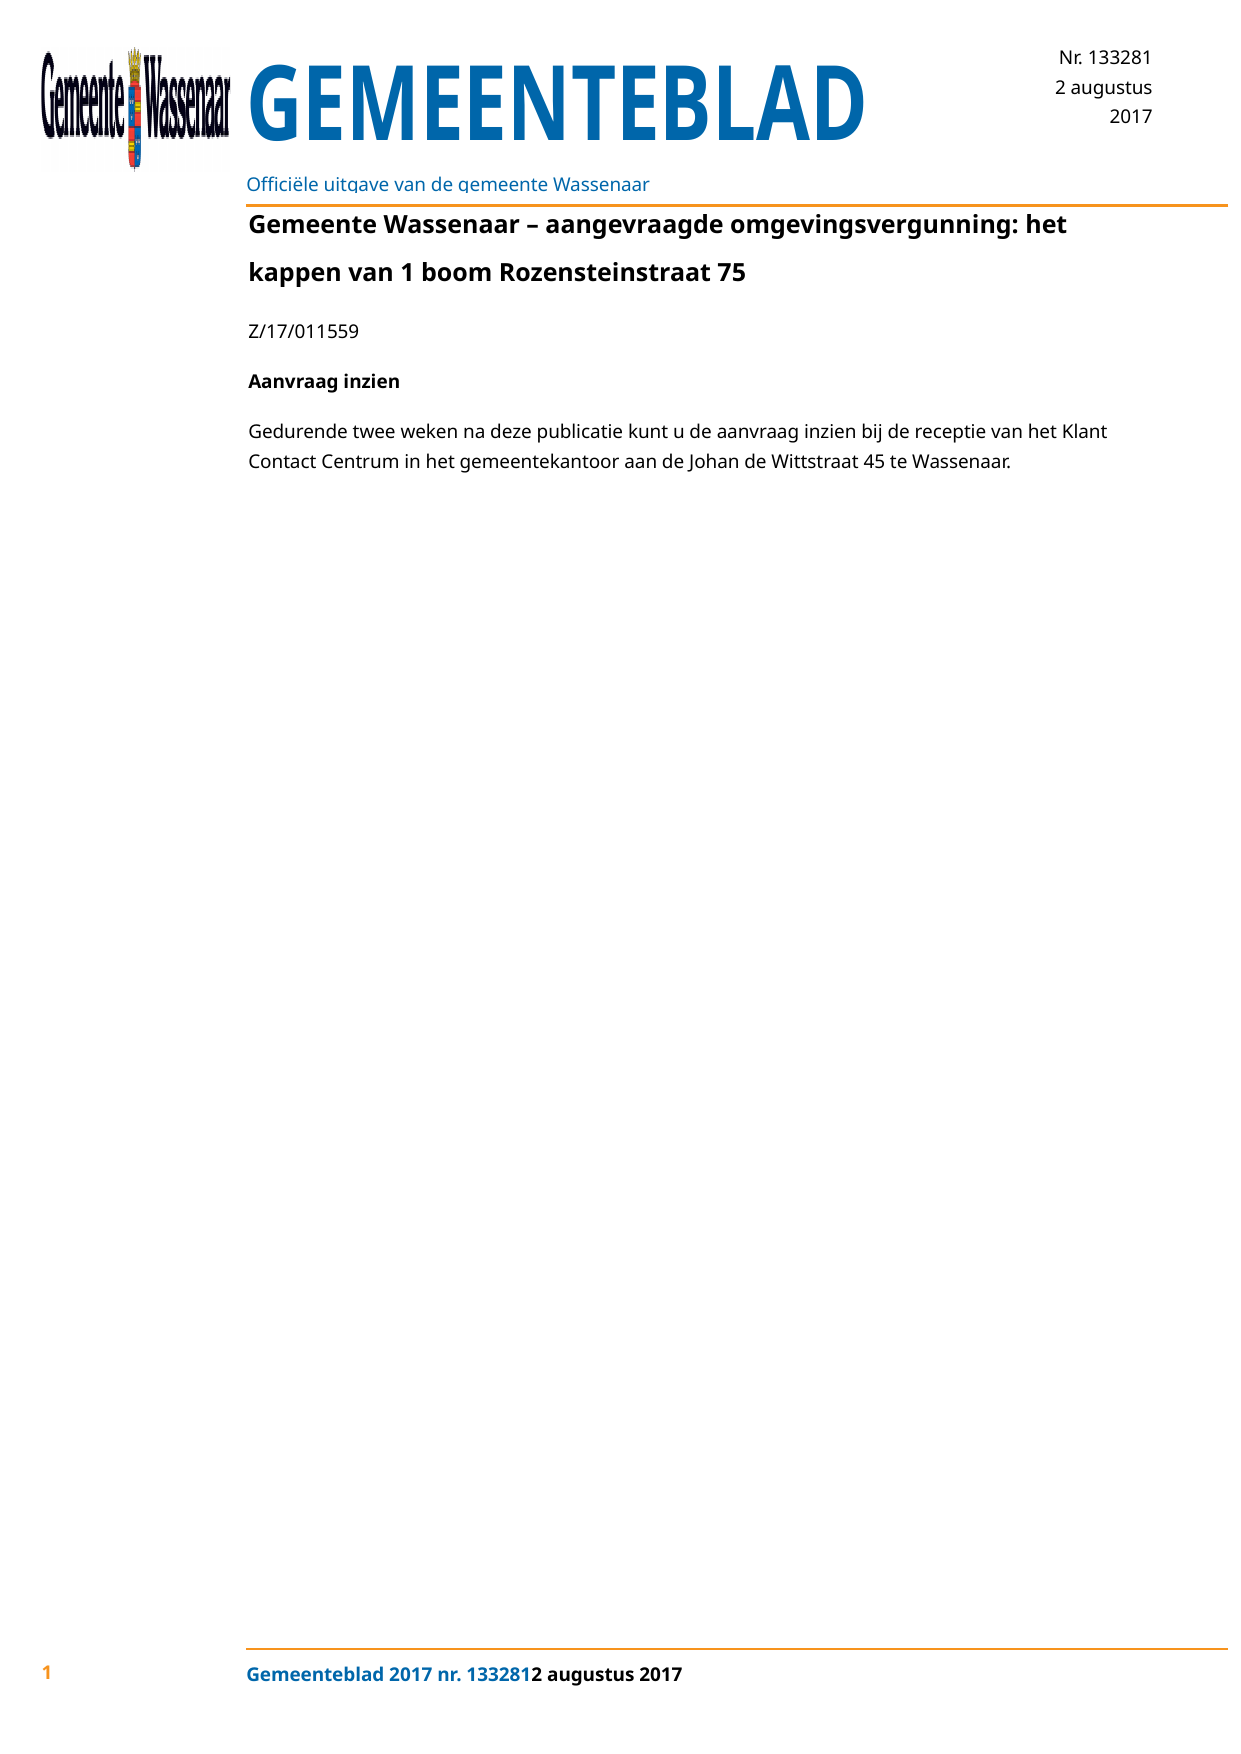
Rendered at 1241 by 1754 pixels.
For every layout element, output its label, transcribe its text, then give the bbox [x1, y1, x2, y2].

text Gedurende twee weken na deze publicatie kunt u de aanvraag inzien bij de receptie van het Klant Contact Centrum in het gemeentekantoor aan de Johan de Wittstraat 45 te Wassenaar. [248, 419, 1152, 474]
picture [41, 47, 231, 172]
text Aanvraag inzien [248, 368, 1152, 394]
text Gemeente Wassenaar – aangevraagde omgevingsvergunning: het kappen van 1 boom Rozensteinstraat 75 [248, 207, 1152, 288]
text Z/17/011559 [248, 318, 1152, 344]
